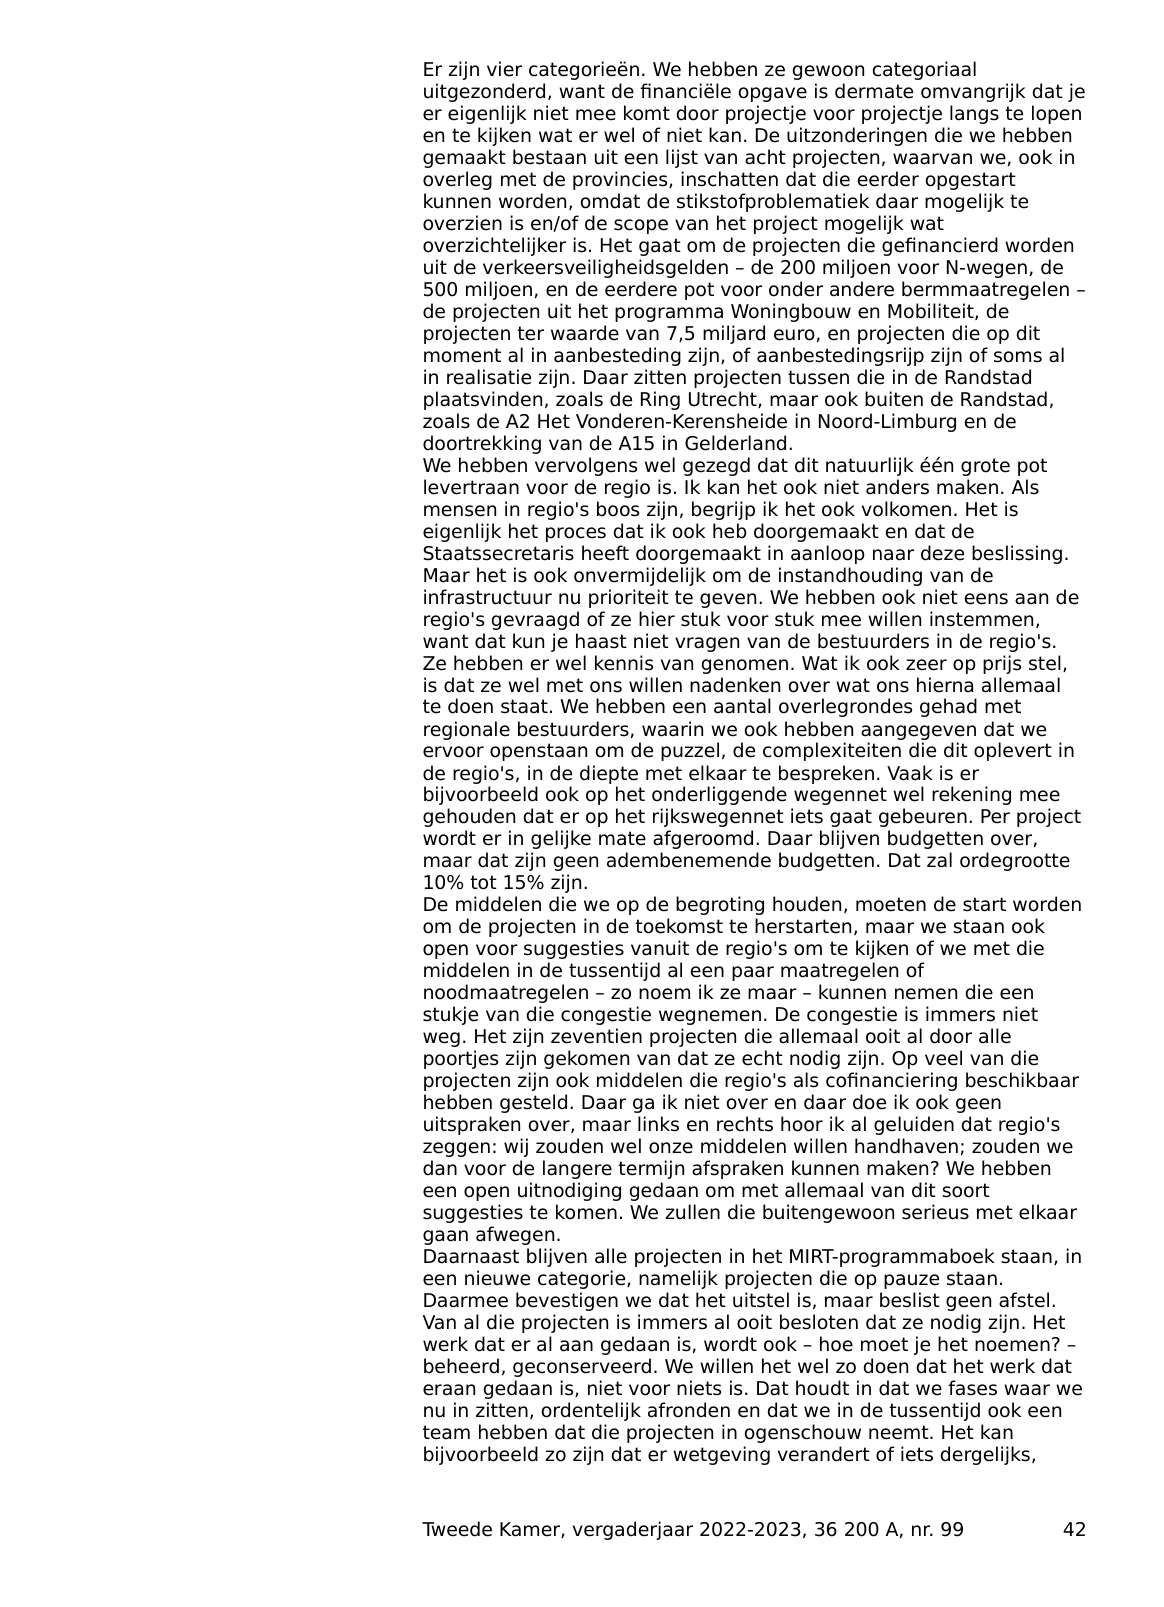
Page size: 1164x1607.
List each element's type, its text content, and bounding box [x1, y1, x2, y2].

text De middelen die we op de begroting houden, moeten de start worden om de projecten in de toekomst te herstarten, maar we staan ook open voor suggesties vanuit de regio's om te kijken of we met die middelen in de tussentijd al een paar maatregelen of noodmaatregelen – zo noem ik ze maar – kunnen nemen die een stukje van die congestie wegnemen. De congestie is immers niet weg. Het zijn zeventien projecten die allemaal ooit al door alle poortjes zijn gekomen van dat ze echt nodig zijn. Op veel van die projecten zijn ook middelen die regio's als cofinanciering beschikbaar hebben gesteld. Daar ga ik niet over en daar doe ik ook geen uitspraken over, maar links en rechts hoor ik al geluiden dat regio's zeggen: wij zouden wel onze middelen willen handhaven; zouden we dan voor de langere termijn afspraken kunnen maken? We hebben een open uitnodiging gedaan om met allemaal van dit soort suggesties te komen. We zullen die buitengewoon serieus met elkaar gaan afwegen. [422, 894, 1087, 1246]
text Er zijn vier categorieën. We hebben ze gewoon categoriaal uitgezonderd, want de financiële opgave is dermate omvangrijk dat je er eigenlijk niet mee komt door projectje voor projectje langs te lopen en te kijken wat er wel of niet kan. De uitzonderingen die we hebben gemaakt bestaan uit een lijst van acht projecten, waarvan we, ook in overleg met de provincies, inschatten dat die eerder opgestart kunnen worden, omdat de stikstofproblematiek daar mogelijk te overzien is en/of de scope van het project mogelijk wat overzichtelijker is. Het gaat om de projecten die gefinancierd worden uit de verkeersveiligheidsgelden – de 200 miljoen voor N-wegen, de 500 miljoen, en de eerdere pot voor onder andere bermmaatregelen – de projecten uit het programma Woningbouw en Mobiliteit, de projecten ter waarde van 7,5 miljard euro, en projecten die op dit moment al in aanbesteding zijn, of aanbestedingsrijp zijn of soms al in realisatie zijn. Daar zitten projecten tussen die in de Randstad plaatsvinden, zoals de Ring Utrecht, maar ook buiten de Randstad, zoals de A2 Het Vonderen-Kerensheide in Noord-Limburg en de doortrekking van de A15 in Gelderland. [422, 59, 1087, 455]
text We hebben vervolgens wel gezegd dat dit natuurlijk één grote pot levertraan voor de regio is. Ik kan het ook niet anders maken. Als mensen in regio's boos zijn, begrijp ik het ook volkomen. Het is eigenlijk het proces dat ik ook heb doorgemaakt en dat de Staatssecretaris heeft doorgemaakt in aanloop naar deze beslissing. Maar het is ook onvermijdelijk om de instandhouding van de infrastructuur nu prioriteit te geven. We hebben ook niet eens aan de regio's gevraagd of ze hier stuk voor stuk mee willen instemmen, want dat kun je haast niet vragen van de bestuurders in de regio's. Ze hebben er wel kennis van genomen. Wat ik ook zeer op prijs stel, is dat ze wel met ons willen nadenken over wat ons hierna allemaal te doen staat. We hebben een aantal overlegrondes gehad met regionale bestuurders, waarin we ook hebben aangegeven dat we ervoor openstaan om de puzzel, de complexiteiten die dit oplevert in de regio's, in de diepte met elkaar te bespreken. Vaak is er bijvoorbeeld ook op het onderliggende wegennet wel rekening mee gehouden dat er op het rijkswegennet iets gaat gebeuren. Per project wordt er in gelijke mate afgeroomd. Daar blijven budgetten over, maar dat zijn geen adembenemende budgetten. Dat zal ordegrootte 10% tot 15% zijn. [422, 455, 1087, 894]
text Daarnaast blijven alle projecten in het MIRT-programmaboek staan, in een nieuwe categorie, namelijk projecten die op pauze staan. Daarmee bevestigen we dat het uitstel is, maar beslist geen afstel. Van al die projecten is immers al ooit besloten dat ze nodig zijn. Het werk dat er al aan gedaan is, wordt ook – hoe moet je het noemen? – beheerd, geconserveerd. We willen het wel zo doen dat het werk dat eraan gedaan is, niet voor niets is. Dat houdt in dat we fases waar we nu in zitten, ordentelijk afronden en dat we in de tussentijd ook een team hebben dat die projecten in ogenschouw neemt. Het kan bijvoorbeeld zo zijn dat er wetgeving verandert of iets dergelijks, [422, 1246, 1087, 1466]
